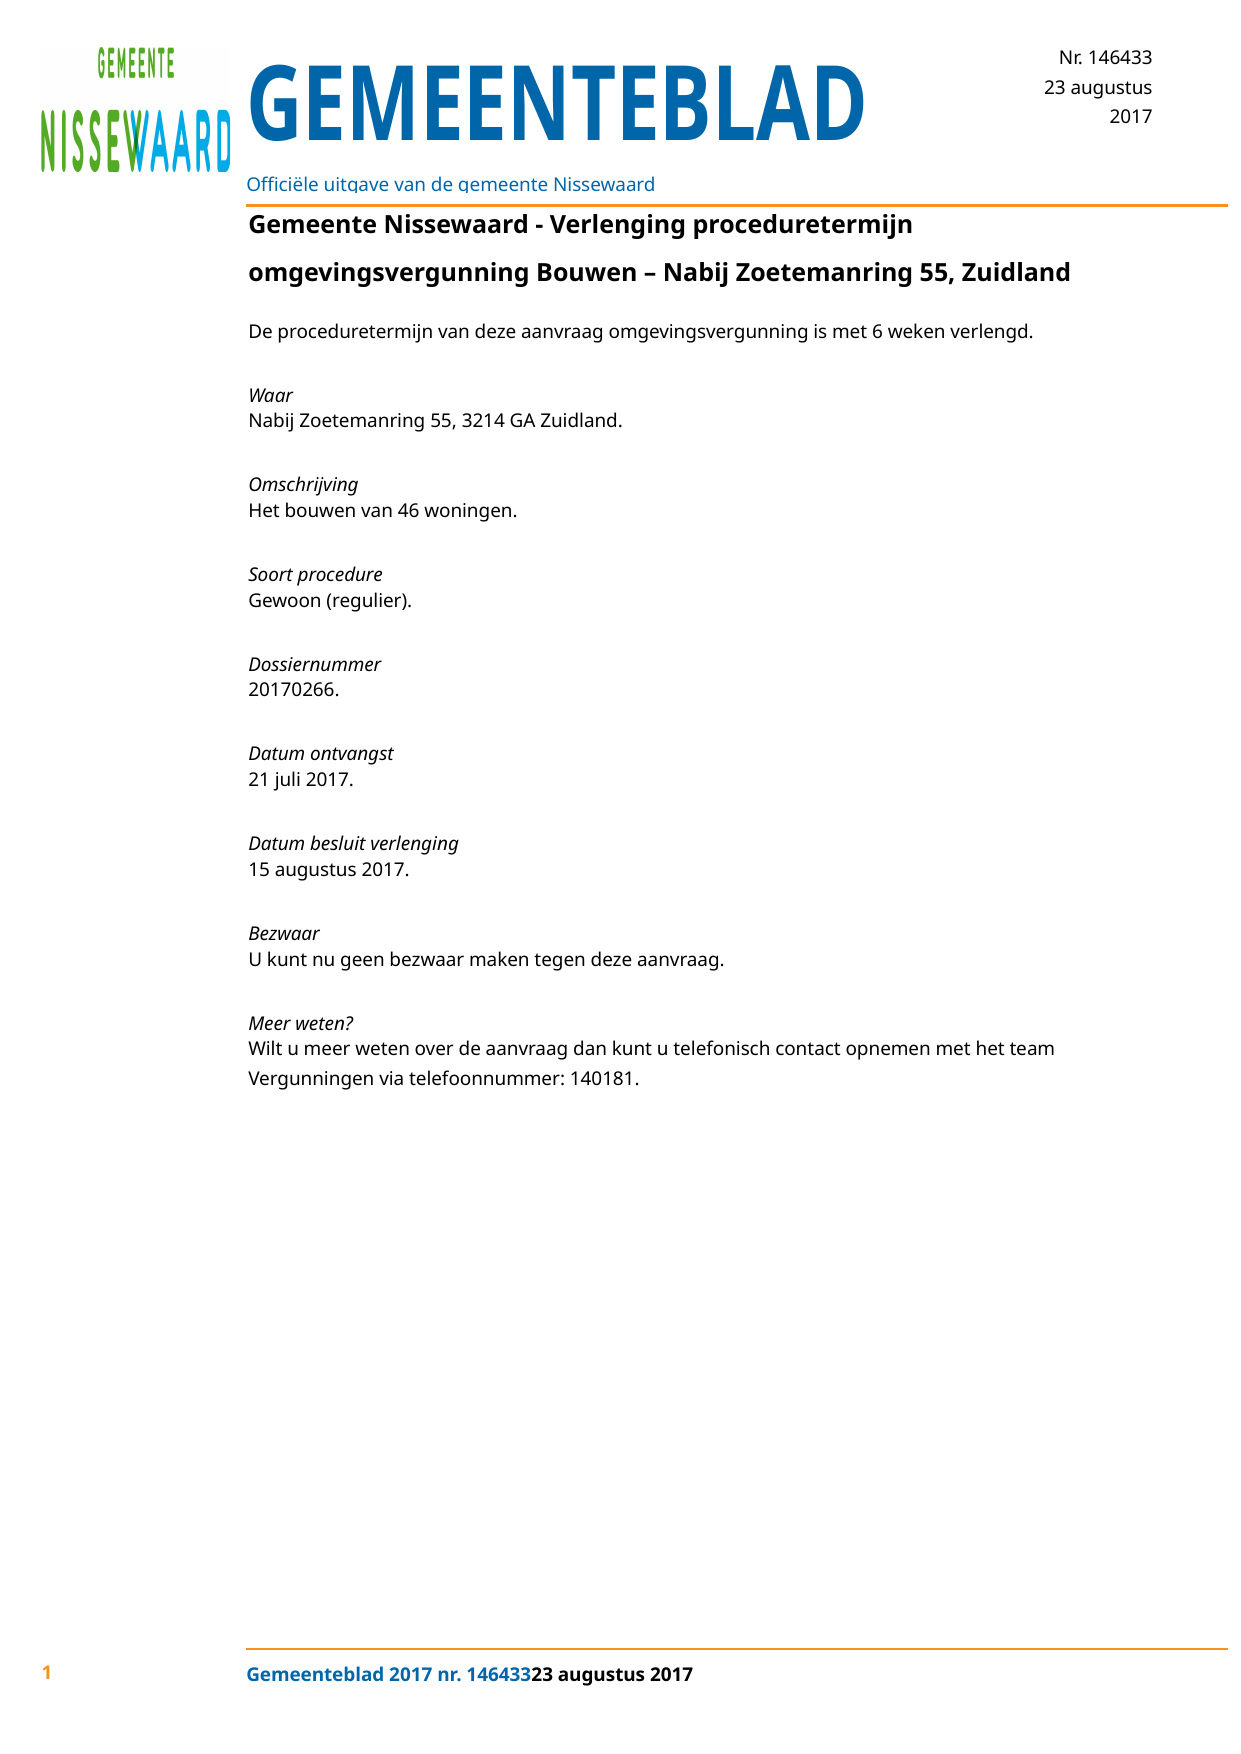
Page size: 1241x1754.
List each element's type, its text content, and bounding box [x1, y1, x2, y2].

picture [154, 157, 165, 172]
text Wilt u meer weten over de aanvraag dan kunt u telefonisch contact opnemen met het team Vergunningen via telefoonnummer: 140181. [248, 1035, 1152, 1091]
text Omschrijving [248, 472, 1152, 497]
text Datum besluit verlenging [248, 830, 1152, 856]
text Soort procedure [248, 561, 1152, 587]
text Bezwaar [248, 920, 1152, 946]
text Datum ontvangst [248, 741, 1152, 766]
picture [222, 122, 227, 160]
picture [201, 122, 206, 138]
text 21 juli 2017. [248, 766, 1152, 792]
text 15 augustus 2017. [248, 856, 1152, 882]
picture [176, 157, 187, 172]
text U kunt nu geen bezwaar maken tegen deze aanvraag. [248, 946, 1152, 971]
text Dossiernummer [248, 651, 1152, 677]
text Gemeente Nissewaard - Verlenging proceduretermijn omgevingsvergunning Bouwen – Nabij Zoetemanring 55, Zuidland [248, 207, 1152, 288]
text De proceduretermijn van deze aanvraag omgevingsvergunning is met 6 weken verlengd. [248, 318, 1152, 344]
text Het bouwen van 46 woningen. [248, 497, 1152, 523]
text Nabij Zoetemanring 55, 3214 GA Zuidland. [248, 408, 1152, 433]
text Waar [248, 382, 1152, 408]
text 20170266. [248, 677, 1152, 702]
picture [200, 151, 206, 172]
text Meer weten? [248, 1010, 1152, 1035]
picture [41, 47, 231, 172]
text Gewoon (regulier). [248, 587, 1152, 613]
